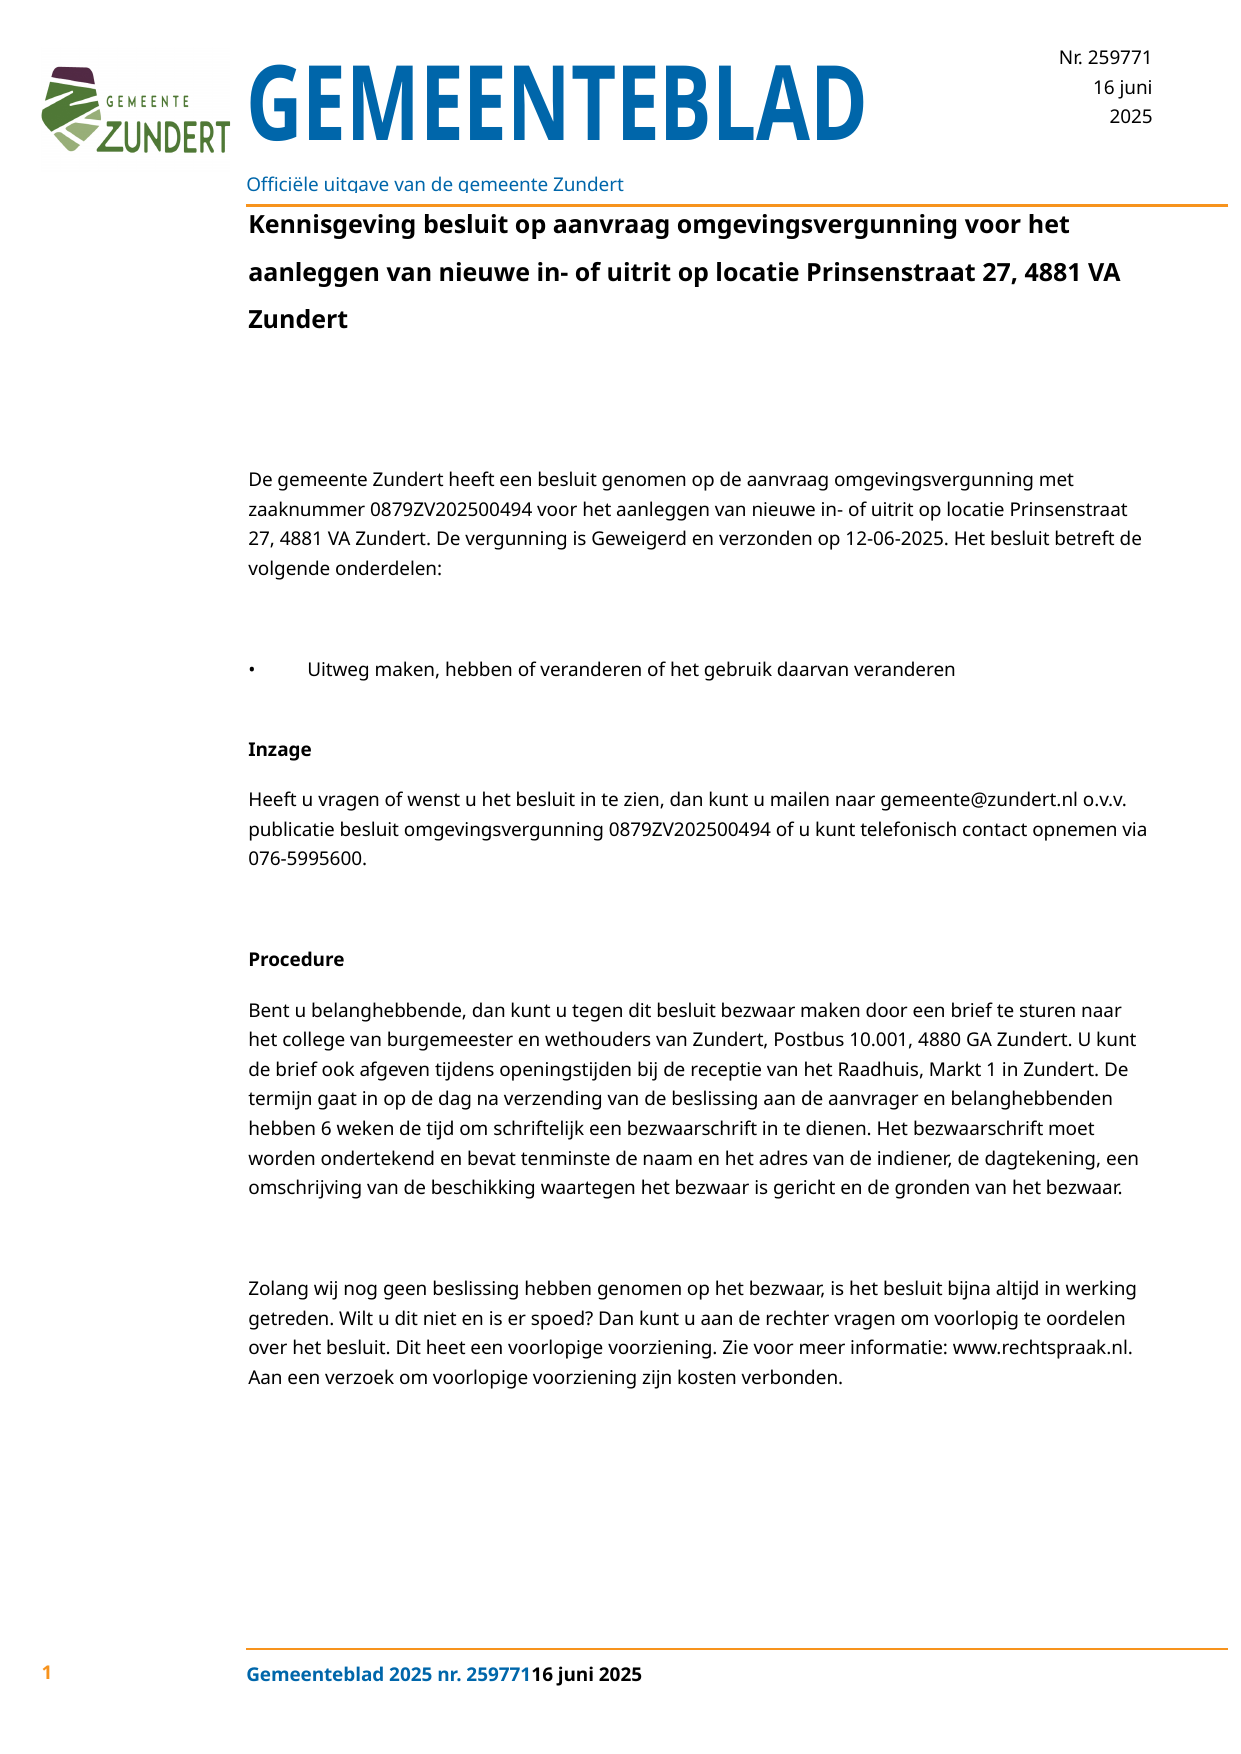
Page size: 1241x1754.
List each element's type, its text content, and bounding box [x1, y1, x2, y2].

text Bent u belanghebbende, dan kunt u tegen dit besluit bezwaar maken door een brief te sturen naar het college van burgemeester en wethouders van Zundert, Postbus 10.001, 4880 GA Zundert. U kunt de brief ook afgeven tijdens openingstijden bij de receptie van het Raadhuis, Markt 1 in Zundert. De termijn gaat in op de dag na verzending van de beslissing aan de aanvrager en belanghebbenden hebben 6 weken de tijd om schriftelijk een bezwaarschrift in te dienen. Het bezwaarschrift moet worden ondertekend en bevat tenminste de naam en het adres van de indiener, de dagtekening, een omschrijving van de beschikking waartegen het bezwaar is gericht en de gronden van het bezwaar. [248, 997, 1152, 1200]
text De gemeente Zundert heeft een besluit genomen op de aanvraag omgevingsvergunning met zaaknummer 0879ZV202500494 voor het aanleggen van nieuwe in- of uitrit op locatie Prinsenstraat 27, 4881 VA Zundert. De vergunning is Geweigerd en verzonden op 12-06-2025. Het besluit betreft de volgende onderdelen: [248, 466, 1152, 581]
text Procedure [248, 946, 1152, 972]
text Kennisgeving besluit op aanvraag omgevingsvergunning voor het aanleggen van nieuwe in- of uitrit op locatie Prinsenstraat 27, 4881 VA Zundert [248, 207, 1152, 336]
list Uitweg maken, hebben of veranderen of het gebruik daarvan veranderen [248, 656, 1152, 682]
text Zolang wij nog geen beslissing hebben genomen op het bezwaar, is het besluit bijna altijd in werking getreden. Wilt u dit niet en is er spoed? Dan kunt u aan de rechter vragen om voorlopig te oordelen over het besluit. Dit heet een voorlopige voorziening. Zie voor meer informatie: www.rechtspraak.nl. Aan een verzoek om voorlopige voorziening zijn kosten verbonden. [248, 1275, 1152, 1389]
picture [41, 47, 231, 172]
text Inzage [248, 736, 1152, 762]
text Heeft u vragen of wenst u het besluit in te zien, dan kunt u mailen naar gemeente@zundert.nl o.v.v. publicatie besluit omgevingsvergunning 0879ZV202500494 of u kunt telefonisch contact opnemen via 076-5995600. [248, 786, 1152, 871]
